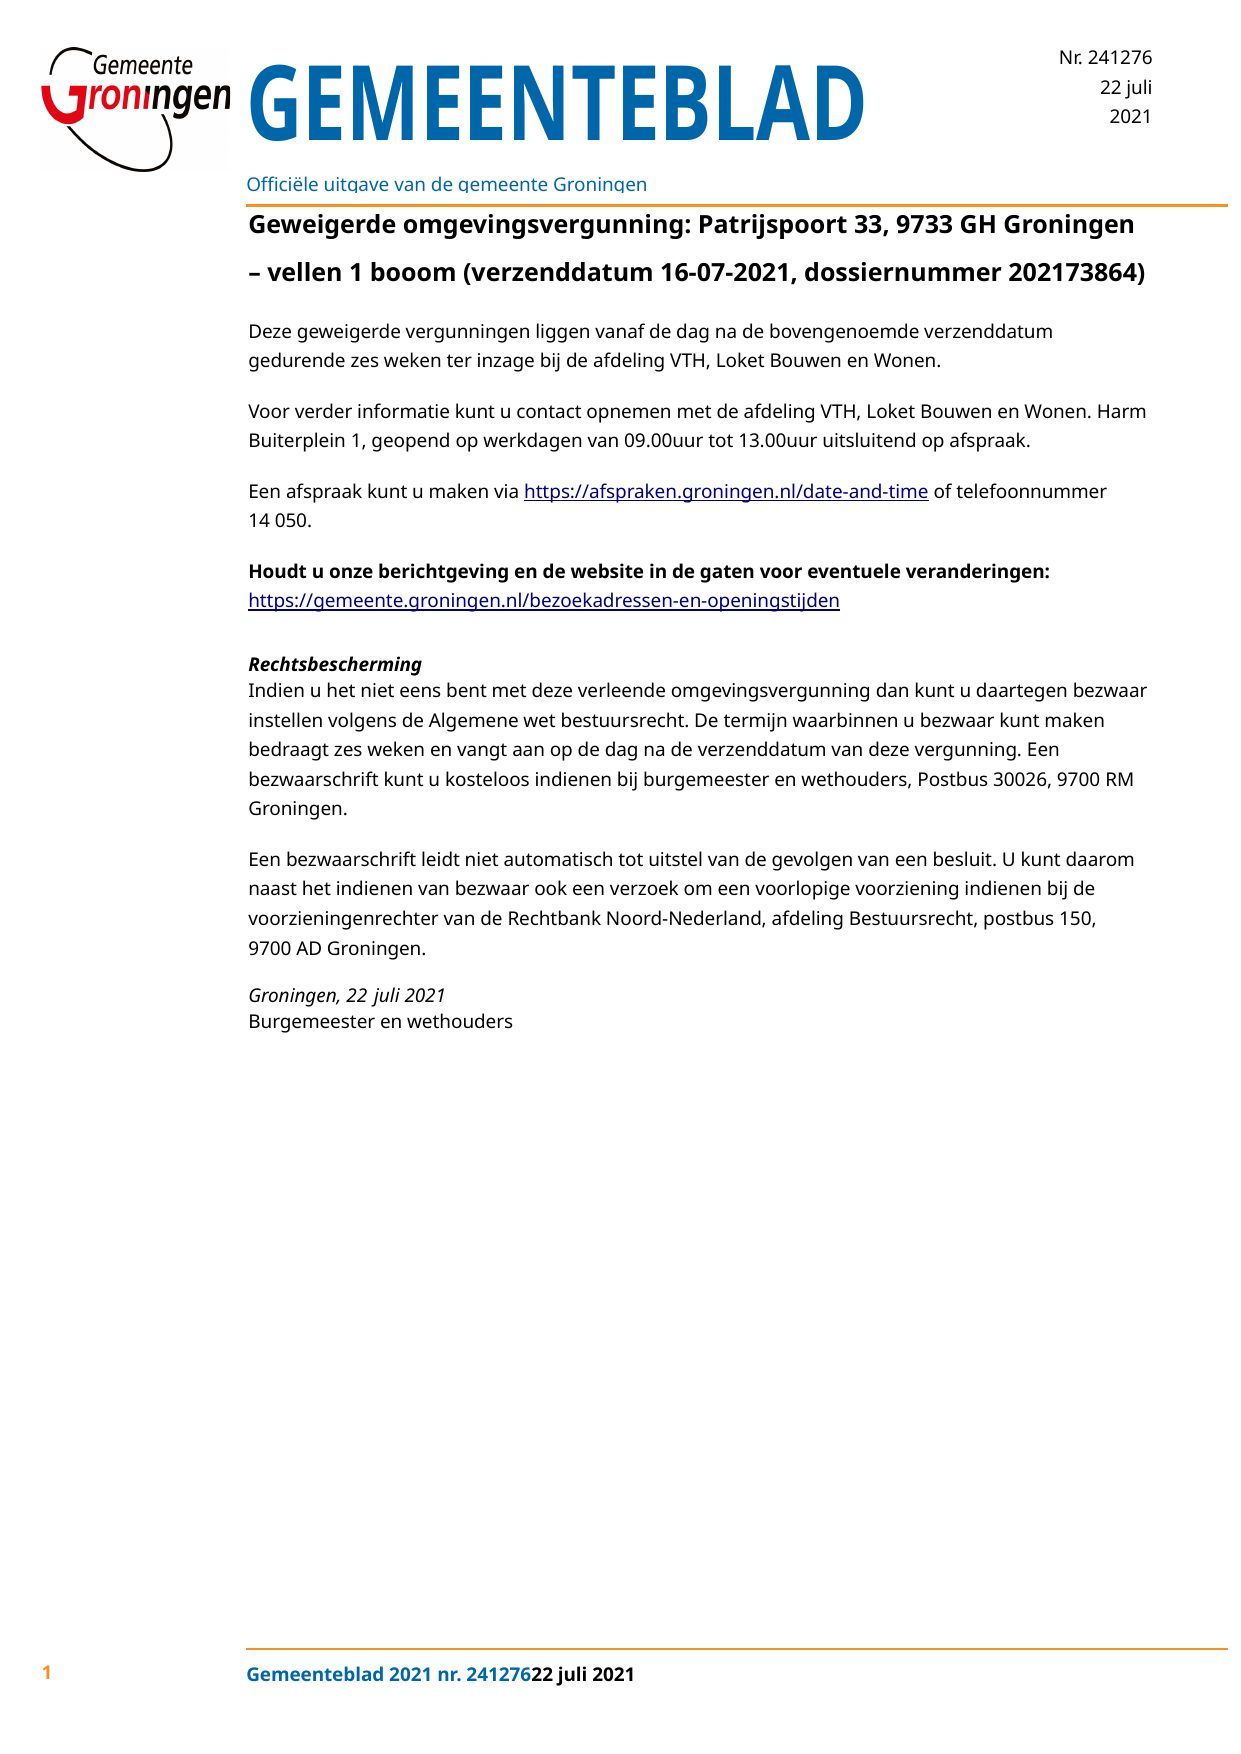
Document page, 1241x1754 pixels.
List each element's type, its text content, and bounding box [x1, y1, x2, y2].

text Geweigerde omgevingsvergunning: Patrijspoort 33, 9733 GH Groningen – vellen 1 booom (verzenddatum 16-07-2021, dossiernummer 202173864) [248, 207, 1152, 288]
picture [41, 47, 231, 172]
text Een afspraak kunt u maken via https://afspraken.groningen.nl/date-and-time of telefoonnummer 14 050. [248, 478, 1152, 533]
text Rechtsbescherming [248, 651, 1152, 677]
text Groningen, 22 juli 2021 [248, 982, 1152, 1008]
text Houdt u onze berichtgeving en de website in de gaten voor eventuele veranderingen: https://gemeente.groningen.nl/bezoekadressen-en-openingstijden [248, 558, 1152, 613]
text Voor verder informatie kunt u contact opnemen met de afdeling VTH, Loket Bouwen en Wonen. Harm Buiterplein 1, geopend op werkdagen van 09.00uur tot 13.00uur uitsluitend op afspraak. [248, 398, 1152, 453]
text Indien u het niet eens bent met deze verleende omgevingsvergunning dan kunt u daartegen bezwaar instellen volgens de Algemene wet bestuursrecht. De termijn waarbinnen u bezwaar kunt maken bedraagt zes weken en vangt aan op de dag na de verzenddatum van deze vergunning. Een bezwaarschrift kunt u kosteloos indienen bij burgemeester en wethouders, Postbus 30026, 9700 RM Groningen. [248, 677, 1152, 821]
text Burgemeester en wethouders [248, 1008, 1152, 1034]
text Deze geweigerde vergunningen liggen vanaf de dag na de bovengenoemde verzenddatum gedurende zes weken ter inzage bij de afdeling VTH, Loket Bouwen en Wonen. [248, 318, 1152, 373]
text Een bezwaarschrift leidt niet automatisch tot uitstel van de gevolgen van een besluit. U kunt daarom naast het indienen van bezwaar ook een verzoek om een voorlopige voorziening indienen bij de voorzieningenrechter van de Rechtbank Noord-Nederland, afdeling Bestuursrecht, postbus 150, 9700 AD Groningen. [248, 846, 1152, 960]
